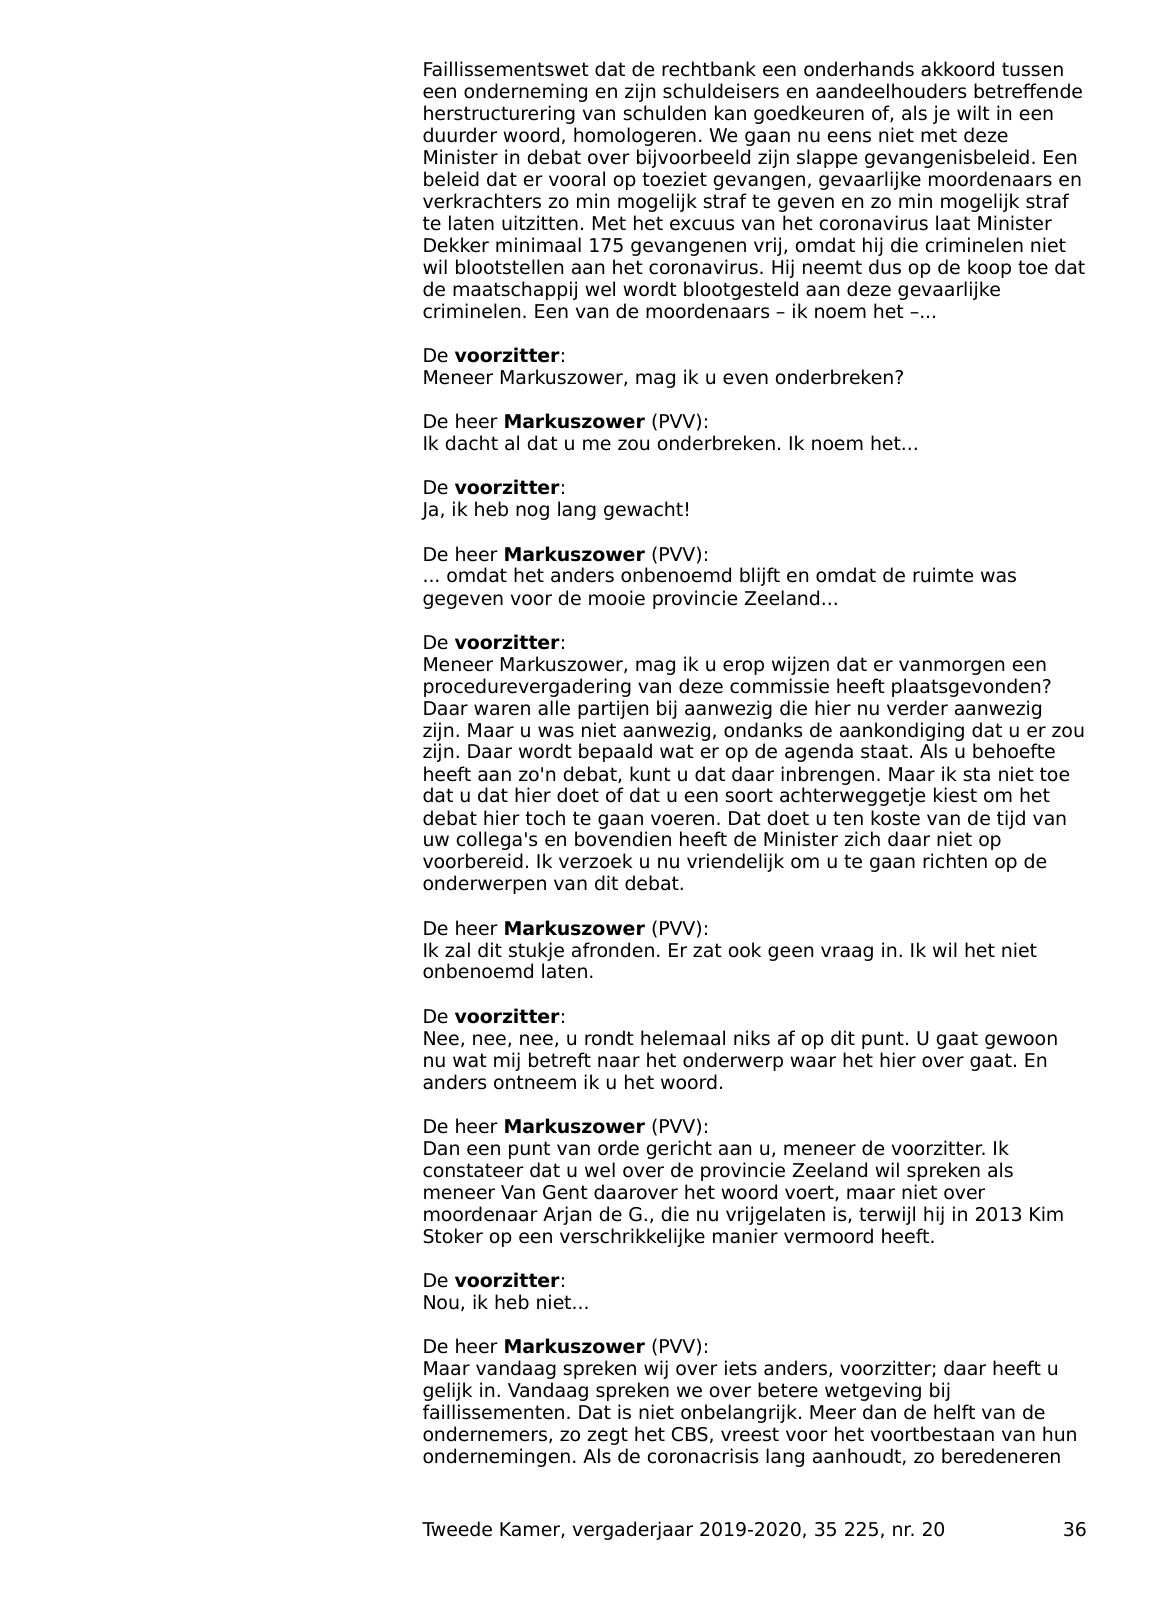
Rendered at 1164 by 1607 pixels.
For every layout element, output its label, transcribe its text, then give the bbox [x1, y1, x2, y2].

text Nee, nee, nee, u rondt helemaal niks af op dit punt. U gaat gewoon nu wat mij betreft naar het onderwerp waar het hier over gaat. En anders ontneem ik u het woord. [422, 1028, 1087, 1093]
text Ik dacht al dat u me zou onderbreken. Ik noem het... [422, 433, 1087, 455]
text De heer Markuszower (PVV): [422, 1116, 1087, 1138]
text De voorzitter: [422, 477, 1087, 499]
text Ja, ik heb nog lang gewacht! [422, 499, 1087, 521]
text Meneer Markuszower, mag ik u erop wijzen dat er vanmorgen een procedurevergadering van deze commissie heeft plaatsgevonden? Daar waren alle partijen bij aanwezig die hier nu verder aanwezig zijn. Maar u was niet aanwezig, ondanks de aankondiging dat u er zou zijn. Daar wordt bepaald wat er op de agenda staat. Als u behoefte heeft aan zo'n debat, kunt u dat daar inbrengen. Maar ik sta niet toe dat u dat hier doet of dat u een soort achterweggetje kiest om het debat hier toch te gaan voeren. Dat doet u ten koste van de tijd van uw collega's en bovendien heeft de Minister zich daar niet op voorbereid. Ik verzoek u nu vriendelijk om u te gaan richten op de onderwerpen van dit debat. [422, 653, 1087, 895]
text De heer Markuszower (PVV): [422, 917, 1087, 939]
text Faillissementswet dat de rechtbank een onderhands akkoord tussen een onderneming en zijn schuldeisers en aandeelhouders betreffende herstructurering van schulden kan goedkeuren of, als je wilt in een duurder woord, homologeren. We gaan nu eens niet met deze Minister in debat over bijvoorbeeld zijn slappe gevangenisbeleid. Een beleid dat er vooral op toeziet gevangen, gevaarlijke moordenaars en verkrachters zo min mogelijk straf te geven en zo min mogelijk straf te laten uitzitten. Met het excuus van het coronavirus laat Minister Dekker minimaal 175 gevangenen vrij, omdat hij die criminelen niet wil blootstellen aan het coronavirus. Hij neemt dus op de koop toe dat de maatschappij wel wordt blootgesteld aan deze gevaarlijke criminelen. Een van de moordenaars – ik noem het –... [422, 59, 1087, 323]
text De heer Markuszower (PVV): [422, 1336, 1087, 1358]
text Dan een punt van orde gericht aan u, meneer de voorzitter. Ik constateer dat u wel over de provincie Zeeland wil spreken als meneer Van Gent daarover het woord voert, maar niet over moordenaar Arjan de G., die nu vrijgelaten is, terwijl hij in 2013 Kim Stoker op een verschrikkelijke manier vermoord heeft. [422, 1138, 1087, 1248]
text Maar vandaag spreken wij over iets anders, voorzitter; daar heeft u gelijk in. Vandaag spreken we over betere wetgeving bij faillissementen. Dat is niet onbelangrijk. Meer dan de helft van de ondernemers, zo zegt het CBS, vreest voor het voortbestaan van hun ondernemingen. Als de coronacrisis lang aanhoudt, zo beredeneren [422, 1358, 1087, 1468]
text De voorzitter: [422, 632, 1087, 653]
text De heer Markuszower (PVV): [422, 543, 1087, 565]
text De voorzitter: [422, 1006, 1087, 1028]
text De voorzitter: [422, 1270, 1087, 1292]
text Meneer Markuszower, mag ik u even onderbreken? [422, 367, 1087, 389]
text Ik zal dit stukje afronden. Er zat ook geen vraag in. Ik wil het niet onbenoemd laten. [422, 939, 1087, 983]
text De heer Markuszower (PVV): [422, 411, 1087, 433]
text Nou, ik heb niet... [422, 1292, 1087, 1314]
text De voorzitter: [422, 345, 1087, 367]
text ... omdat het anders onbenoemd blijft en omdat de ruimte was gegeven voor de mooie provincie Zeeland... [422, 565, 1087, 609]
